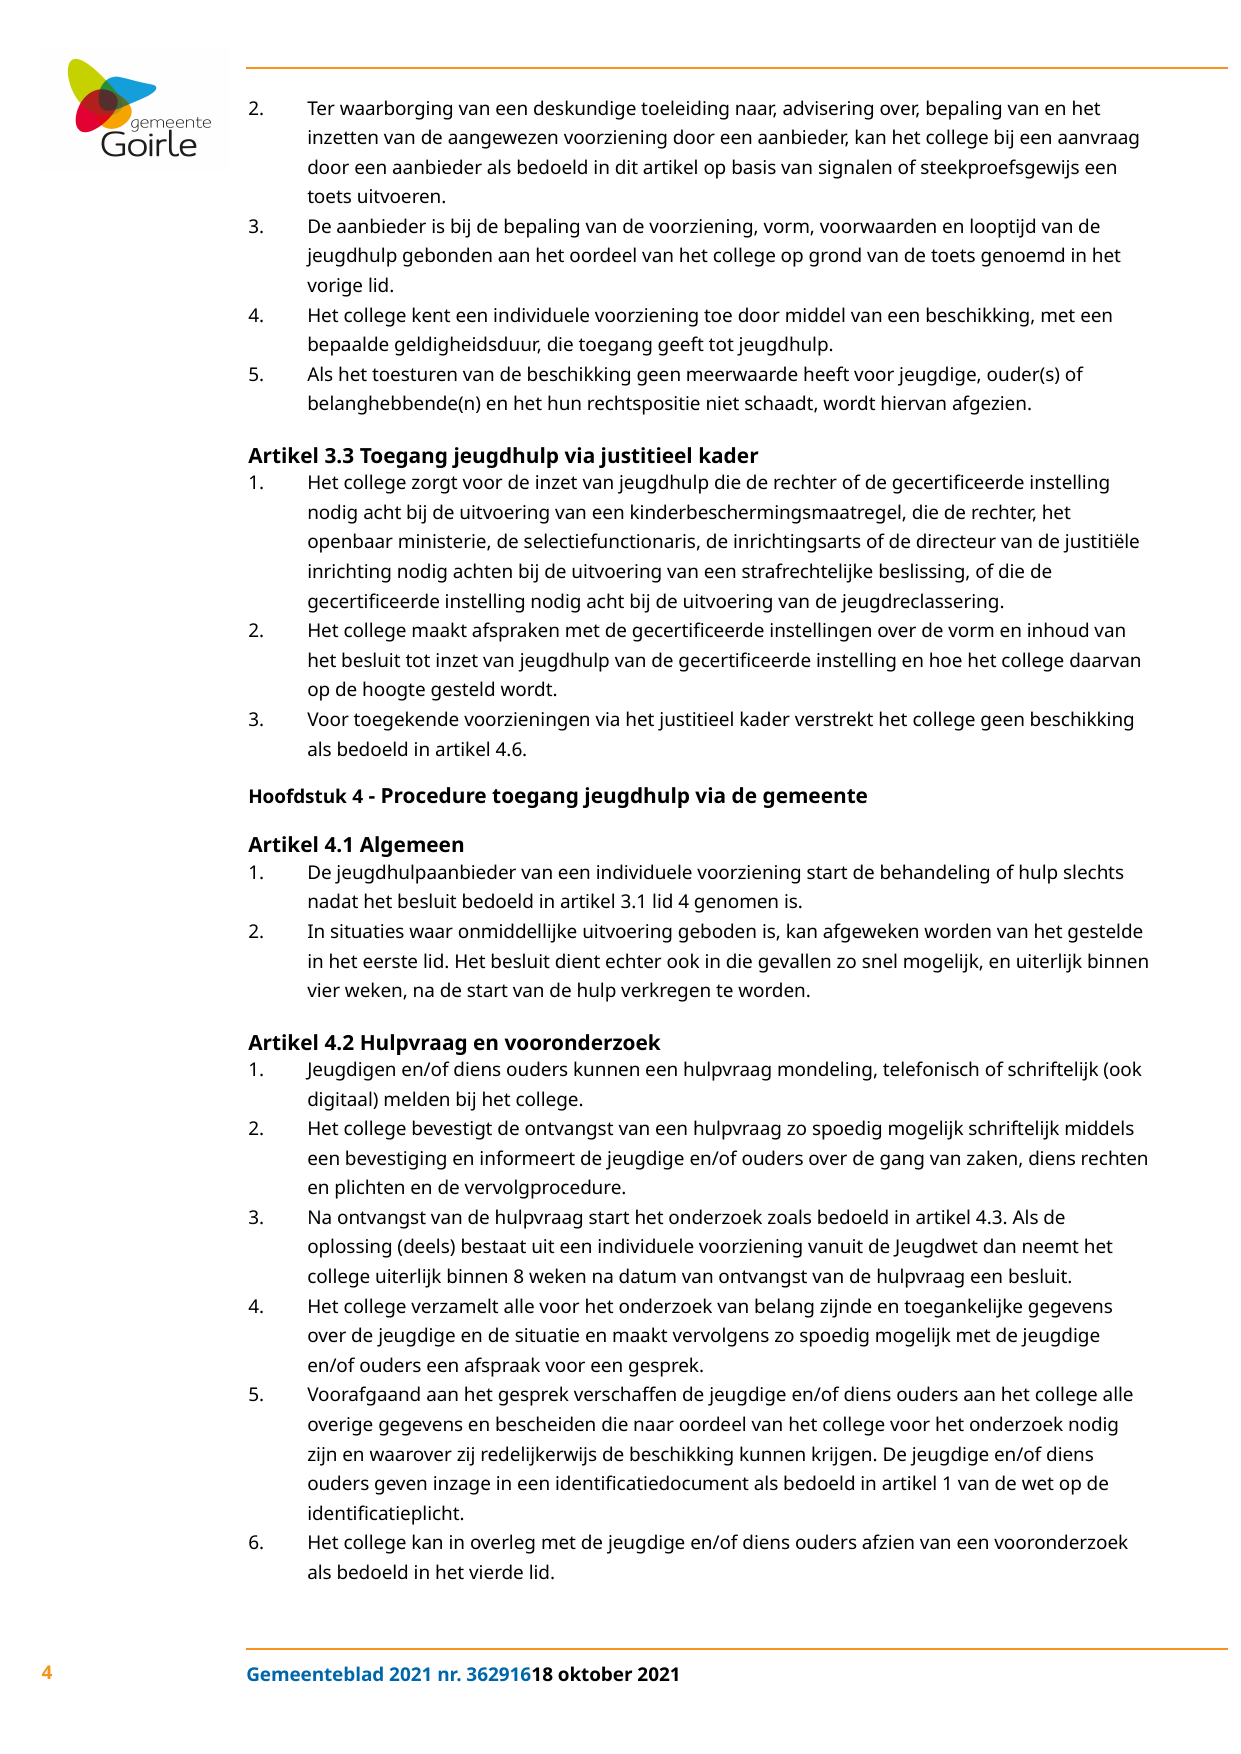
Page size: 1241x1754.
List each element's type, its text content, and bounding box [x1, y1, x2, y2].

list Het college verzamelt alle voor het onderzoek van belang zijnde en toegankelijke gegevens over de jeugdige en de situatie en maakt vervolgens zo spoedig mogelijk met de jeugdige en/of ouders een afspraak voor een gesprek. [248, 1293, 1152, 1378]
list Het college kan in overleg met de jeugdige en/of diens ouders afzien van een vooronderzoek als bedoeld in het vierde lid. [248, 1529, 1152, 1585]
list Jeugdigen en/of diens ouders kunnen een hulpvraag mondeling, telefonisch of schriftelijk (ook digitaal) melden bij het college. [248, 1056, 1152, 1112]
list Na ontvangst van de hulpvraag start het onderzoek zoals bedoeld in artikel 4.3. Als de oplossing (deels) bestaat uit een individuele voorziening vanuit de Jeugdwet dan neemt het college uiterlijk binnen 8 weken na datum van ontvangst van de hulpvraag een besluit. [248, 1204, 1152, 1289]
list Voor toegekende voorzieningen via het justitieel kader verstrekt het college geen beschikking als bedoeld in artikel 4.6. [248, 706, 1152, 761]
text Hoofdstuk 4 - Procedure toegang jeugdhulp via de gemeente [248, 781, 1152, 810]
list Het college bevestigt de ontvangst van een hulpvraag zo spoedig mogelijk schriftelijk middels een bevestiging en informeert de jeugdige en/of ouders over de gang van zaken, diens rechten en plichten en de vervolgprocedure. [248, 1115, 1152, 1200]
text Artikel 4.1 Algemeen [248, 831, 1152, 859]
list Als het toesturen van de beschikking geen meerwaarde heeft voor jeugdige, ouder(s) of belanghebbende(n) en het hun rechtspositie niet schaadt, wordt hiervan afgezien. [248, 361, 1152, 416]
list In situaties waar onmiddellijke uitvoering geboden is, kan afgeweken worden van het gestelde in het eerste lid. Het besluit dient echter ook in die gevallen zo snel mogelijk, en uiterlijk binnen vier weken, na de start van de hulp verkregen te worden. [248, 918, 1152, 1003]
list Ter waarborging van een deskundige toeleiding naar, advisering over, bepaling van en het inzetten van de aangewezen voorziening door een aanbieder, kan het college bij een aanvraag door een aanbieder als bedoeld in dit artikel op basis van signalen of steekproefsgewijs een toets uitvoeren. [248, 95, 1152, 209]
picture [41, 47, 231, 172]
text Artikel 4.2 Hulpvraag en vooronderzoek [248, 1028, 1152, 1056]
list Het college kent een individuele voorziening toe door middel van een beschikking, met een bepaalde geldigheidsduur, die toegang geeft tot jeugdhulp. [248, 302, 1152, 357]
list Het college zorgt voor de inzet van jeugdhulp die de rechter of de gecertificeerde instelling nodig acht bij de uitvoering van een kinderbeschermingsmaatregel, die de rechter, het openbaar ministerie, de selectiefunctionaris, de inrichtingsarts of de directeur van de justitiële inrichting nodig achten bij de uitvoering van een strafrechtelijke beslissing, of die de gecertificeerde instelling nodig acht bij de uitvoering van de jeugdreclassering. [248, 469, 1152, 613]
list De jeugdhulpaanbieder van een individuele voorziening start de behandeling of hulp slechts nadat het besluit bedoeld in artikel 3.1 lid 4 genomen is. [248, 859, 1152, 914]
text Artikel 3.3 Toegang jeugdhulp via justitieel kader [248, 441, 1152, 469]
list De aanbieder is bij de bepaling van de voorziening, vorm, voorwaarden en looptijd van de jeugdhulp gebonden aan het oordeel van het college op grond van de toets genoemd in het vorige lid. [248, 213, 1152, 298]
list Het college maakt afspraken met de gecertificeerde instellingen over de vorm en inhoud van het besluit tot inzet van jeugdhulp van de gecertificeerde instelling en hoe het college daarvan op de hoogte gesteld wordt. [248, 617, 1152, 702]
list Voorafgaand aan het gesprek verschaffen de jeugdige en/of diens ouders aan het college alle overige gegevens en bescheiden die naar oordeel van het college voor het onderzoek nodig zijn en waarover zij redelijkerwijs de beschikking kunnen krijgen. De jeugdige en/of diens ouders geven inzage in een identificatiedocument als bedoeld in artikel 1 van de wet op de identificatieplicht. [248, 1382, 1152, 1526]
